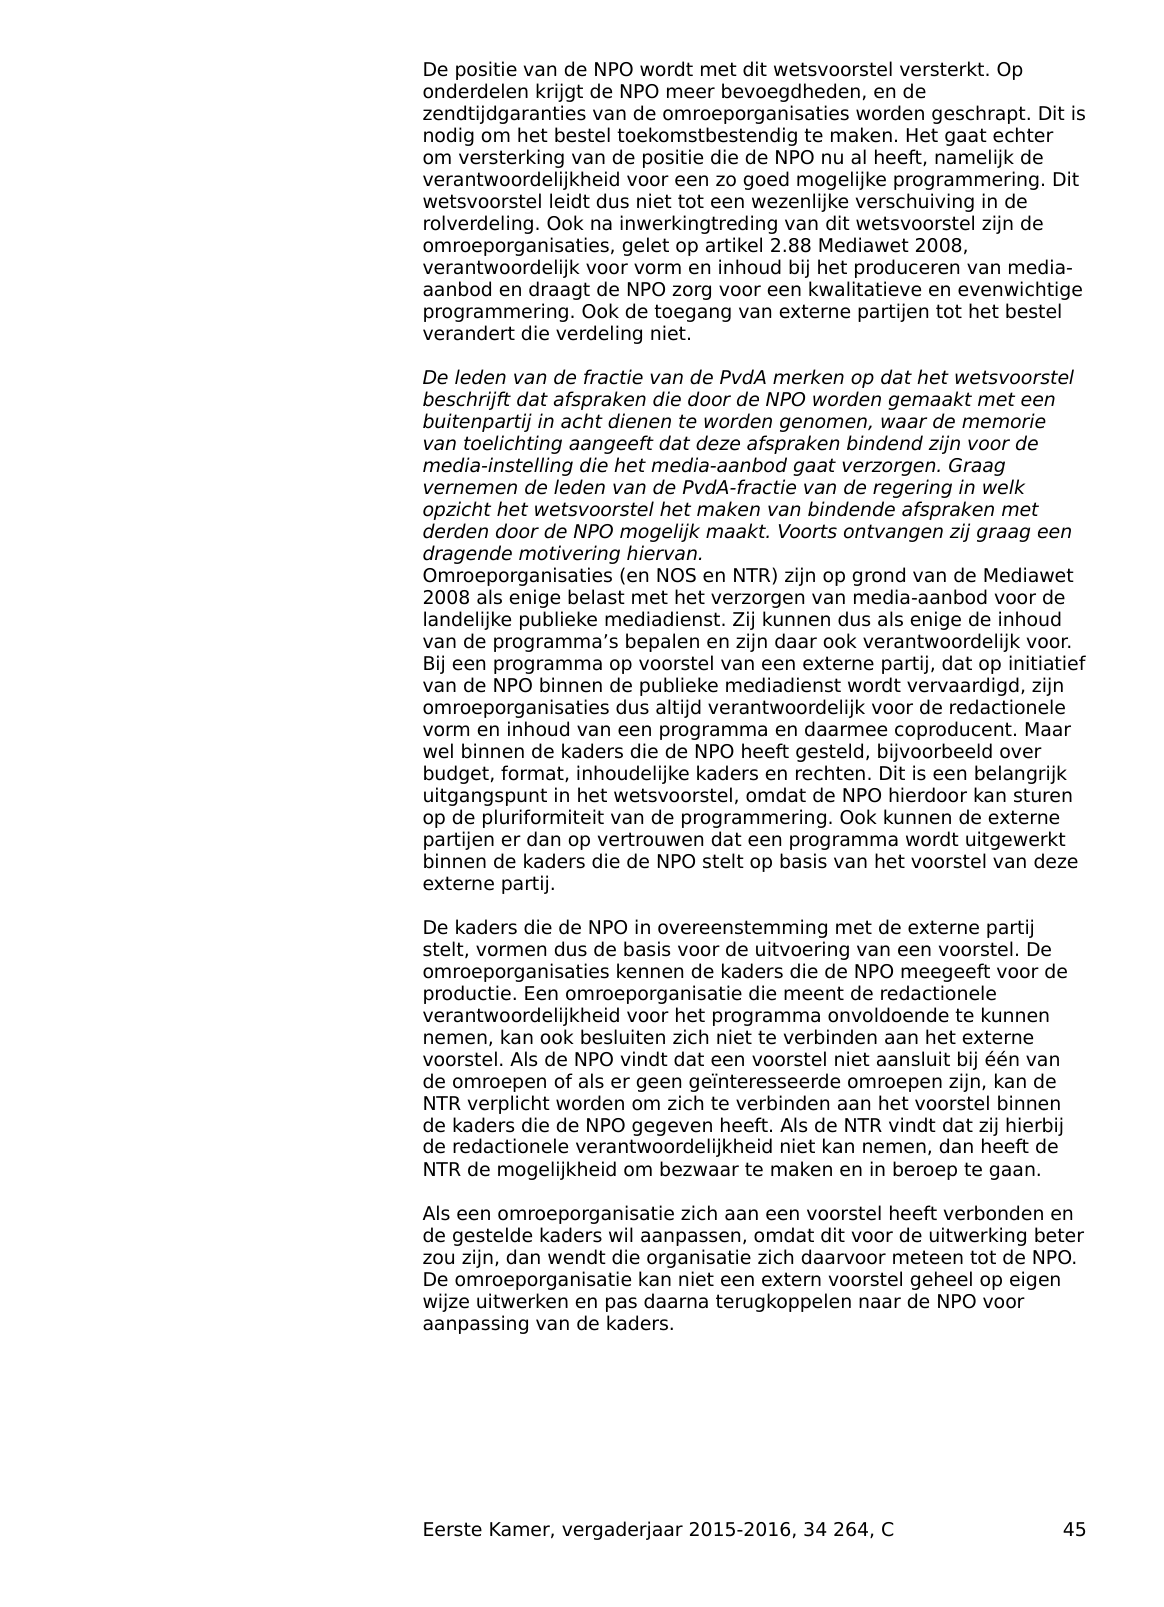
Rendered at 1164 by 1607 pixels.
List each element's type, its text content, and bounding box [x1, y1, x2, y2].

text De kaders die de NPO in overeenstemming met de externe partij stelt, vormen dus de basis voor de uitvoering van een voorstel. De omroeporganisaties kennen de kaders die de NPO meegeeft voor de productie. Een omroeporganisatie die meent de redactionele verantwoordelijkheid voor het programma onvoldoende te kunnen nemen, kan ook besluiten zich niet te verbinden aan het externe voorstel. Als de NPO vindt dat een voorstel niet aansluit bij één van de omroepen of als er geen geïnteresseerde omroepen zijn, kan de NTR verplicht worden om zich te verbinden aan het voorstel binnen de kaders die de NPO gegeven heeft. Als de NTR vindt dat zij hierbij de redactionele verantwoordelijkheid niet kan nemen, dan heeft de NTR de mogelijkheid om bezwaar te maken en in beroep te gaan. [422, 917, 1087, 1180]
text De leden van de fractie van de PvdA merken op dat het wetsvoorstel beschrijft dat afspraken die door de NPO worden gemaakt met een buitenpartij in acht dienen te worden genomen, waar de memorie van toelichting aangeeft dat deze afspraken bindend zijn voor de media-instelling die het media-aanbod gaat verzorgen. Graag vernemen de leden van de PvdA-fractie van de regering in welk opzicht het wetsvoorstel het maken van bindende afspraken met derden door de NPO mogelijk maakt. Voorts ontvangen zij graag een dragende motivering hiervan. [422, 367, 1087, 565]
text De positie van de NPO wordt met dit wetsvoorstel versterkt. Op onderdelen krijgt de NPO meer bevoegdheden, en de zendtijdgaranties van de omroeporganisaties worden geschrapt. Dit is nodig om het bestel toekomstbestendig te maken. Het gaat echter om versterking van de positie die de NPO nu al heeft, namelijk de verantwoordelijkheid voor een zo goed mogelijke programmering. Dit wetsvoorstel leidt dus niet tot een wezenlijke verschuiving in de rolverdeling. Ook na inwerkingtreding van dit wetsvoorstel zijn de omroeporganisaties, gelet op artikel 2.88 Mediawet 2008, verantwoordelijk voor vorm en inhoud bij het produceren van media-aanbod en draagt de NPO zorg voor een kwalitatieve en evenwichtige programmering. Ook de toegang van externe partijen tot het bestel verandert die verdeling niet. [422, 59, 1087, 345]
text Omroeporganisaties (en NOS en NTR) zijn op grond van de Mediawet 2008 als enige belast met het verzorgen van media-aanbod voor de landelijke publieke mediadienst. Zij kunnen dus als enige de inhoud van de programma’s bepalen en zijn daar ook verantwoordelijk voor. Bij een programma op voorstel van een externe partij, dat op initiatief van de NPO binnen de publieke mediadienst wordt vervaardigd, zijn omroeporganisaties dus altijd verantwoordelijk voor de redactionele vorm en inhoud van een programma en daarmee coproducent. Maar wel binnen de kaders die de NPO heeft gesteld, bijvoorbeeld over budget, format, inhoudelijke kaders en rechten. Dit is een belangrijk uitgangspunt in het wetsvoorstel, omdat de NPO hierdoor kan sturen op de pluriformiteit van de programmering. Ook kunnen de externe partijen er dan op vertrouwen dat een programma wordt uitgewerkt binnen de kaders die de NPO stelt op basis van het voorstel van deze externe partij. [422, 565, 1087, 894]
text Als een omroeporganisatie zich aan een voorstel heeft verbonden en de gestelde kaders wil aanpassen, omdat dit voor de uitwerking beter zou zijn, dan wendt die organisatie zich daarvoor meteen tot de NPO. De omroeporganisatie kan niet een extern voorstel geheel op eigen wijze uitwerken en pas daarna terugkoppelen naar de NPO voor aanpassing van de kaders. [422, 1203, 1087, 1334]
